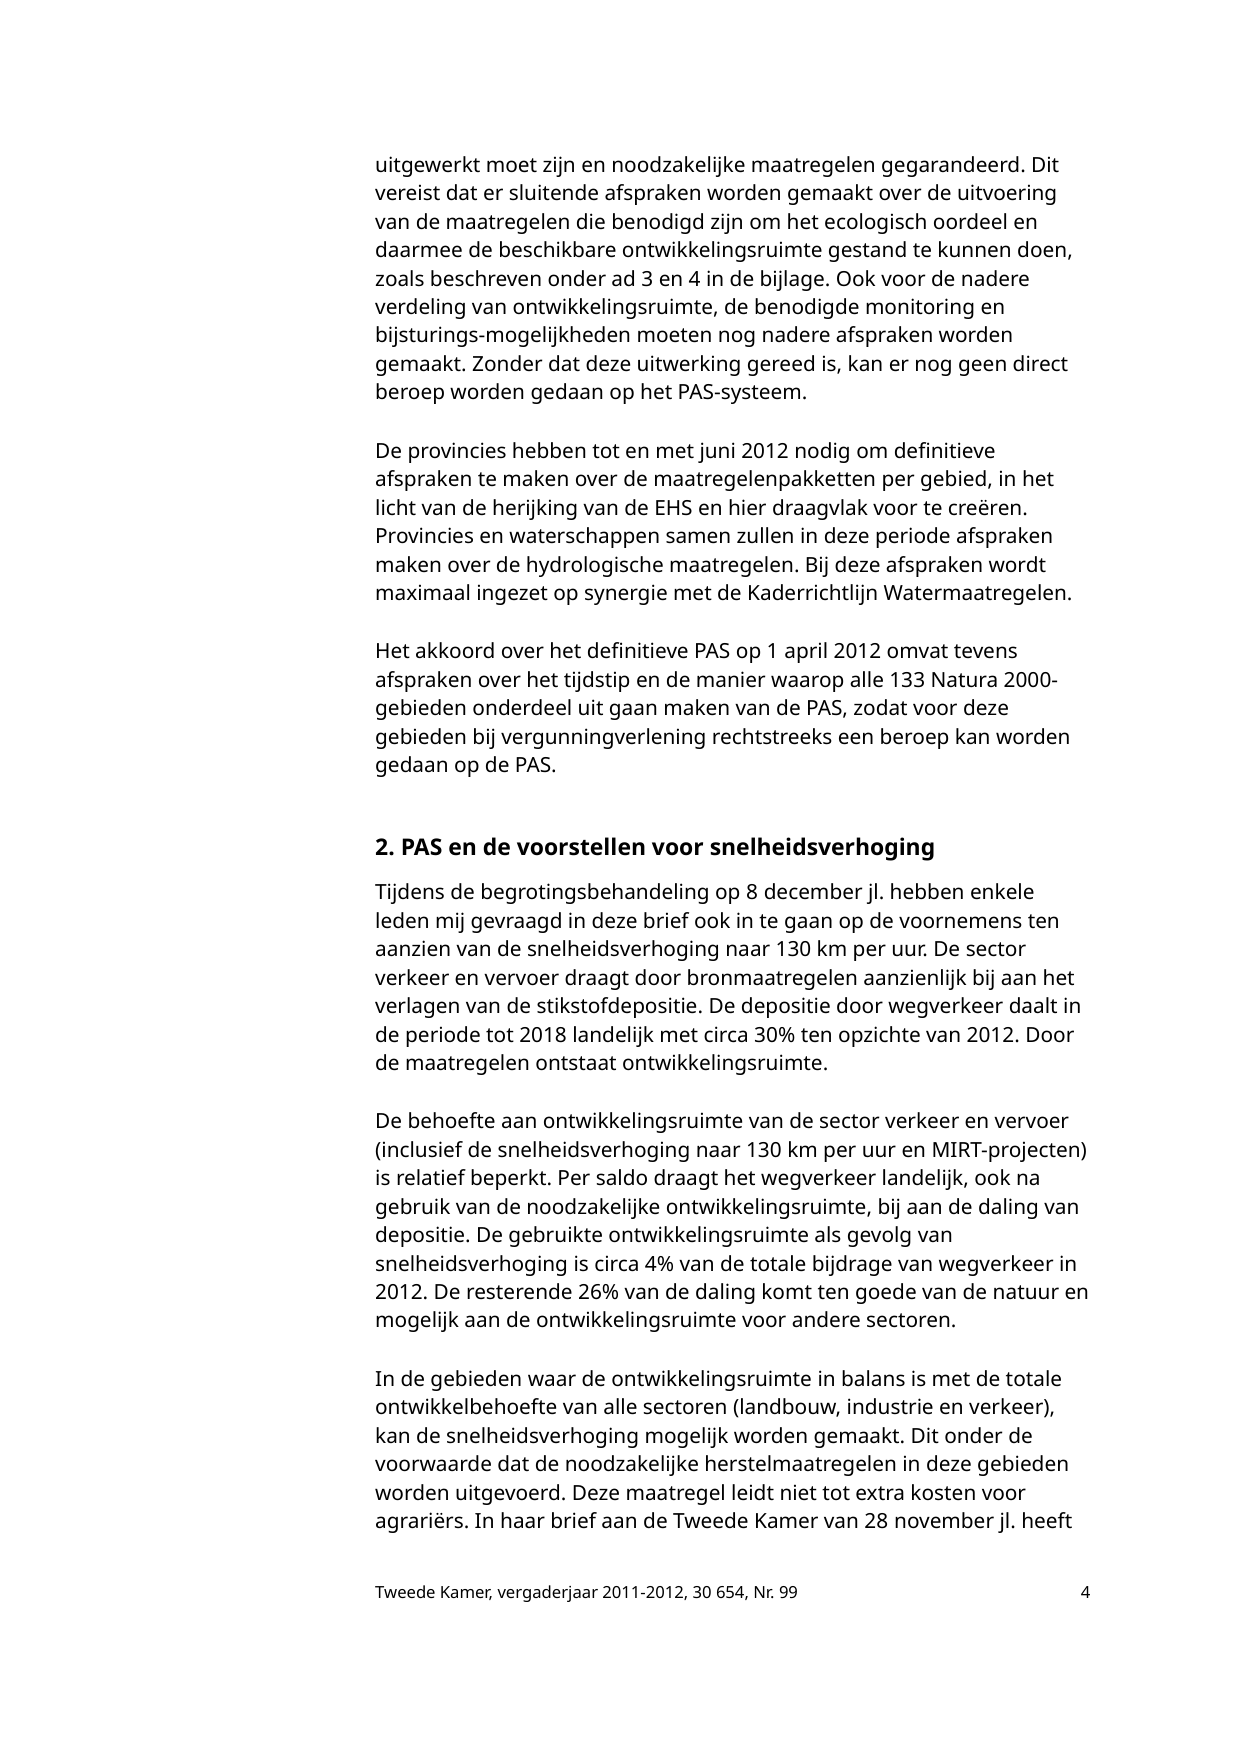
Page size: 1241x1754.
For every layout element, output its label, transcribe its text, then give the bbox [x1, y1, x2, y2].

text uitgewerkt moet zijn en noodzakelijke maatregelen gegarandeerd. Dit vereist dat er sluitende afspraken worden gemaakt over de uitvoering van de maatregelen die benodigd zijn om het ecologisch oordeel en daarmee de beschikbare ontwikkelingsruimte gestand te kunnen doen, zoals beschreven onder ad 3 en 4 in de bijlage. Ook voor de nadere verdeling van ontwikkelingsruimte, de benodigde monitoring en bijsturings-mogelijkheden moeten nog nadere afspraken worden gemaakt. Zonder dat deze uitwerking gereed is, kan er nog geen direct beroep worden gedaan op het PAS-systeem. [375, 150, 1090, 406]
text Tijdens de begrotingsbehandeling op 8 december jl. hebben enkele leden mij gevraagd in deze brief ook in te gaan op de voornemens ten aanzien van de snelheidsverhoging naar 130 km per uur. De sector verkeer en vervoer draagt door bronmaatregelen aanzienlijk bij aan het verlagen van de stikstofdepositie. De depositie door wegverkeer daalt in de periode tot 2018 landelijk met circa 30% ten opzichte van 2012. Door de maatregelen ontstaat ontwikkelingsruimte. [375, 877, 1090, 1077]
text De provincies hebben tot en met juni 2012 nodig om definitieve afspraken te maken over de maatregelenpakketten per gebied, in het licht van de herijking van de EHS en hier draagvlak voor te creëren. Provincies en waterschappen samen zullen in deze periode afspraken maken over de hydrologische maatregelen. Bij deze afspraken wordt maximaal ingezet op synergie met de Kaderrichtlijn Watermaatregelen. [375, 436, 1090, 607]
text Het akkoord over het definitieve PAS op 1 april 2012 omvat tevens afspraken over het tijdstip en de manier waarop alle 133 Natura 2000-gebieden onderdeel uit gaan maken van de PAS, zodat voor deze gebieden bij vergunningverlening rechtstreeks een beroep kan worden gedaan op de PAS. [375, 637, 1090, 779]
text In de gebieden waar de ontwikkelingsruimte in balans is met de totale ontwikkelbehoefte van alle sectoren (landbouw, industrie en verkeer), kan de snelheidsverhoging mogelijk worden gemaakt. Dit onder de voorwaarde dat de noodzakelijke herstelmaatregelen in deze gebieden worden uitgevoerd. Deze maatregel leidt niet tot extra kosten voor agrariërs. In haar brief aan de Tweede Kamer van 28 november jl. heeft [375, 1364, 1090, 1535]
subtitle 2. PAS en de voorstellen voor snelheidsverhoging [375, 831, 1090, 862]
text De behoefte aan ontwikkelingsruimte van de sector verkeer en vervoer (inclusief de snelheidsverhoging naar 130 km per uur en MIRT-projecten) is relatief beperkt. Per saldo draagt het wegverkeer landelijk, ook na gebruik van de noodzakelijke ontwikkelingsruimte, bij aan de daling van depositie. De gebruikte ontwikkelingsruimte als gevolg van snelheidsverhoging is circa 4% van de totale bijdrage van wegverkeer in 2012. De resterende 26% van de daling komt ten goede van de natuur en mogelijk aan de ontwikkelingsruimte voor andere sectoren. [375, 1107, 1090, 1334]
